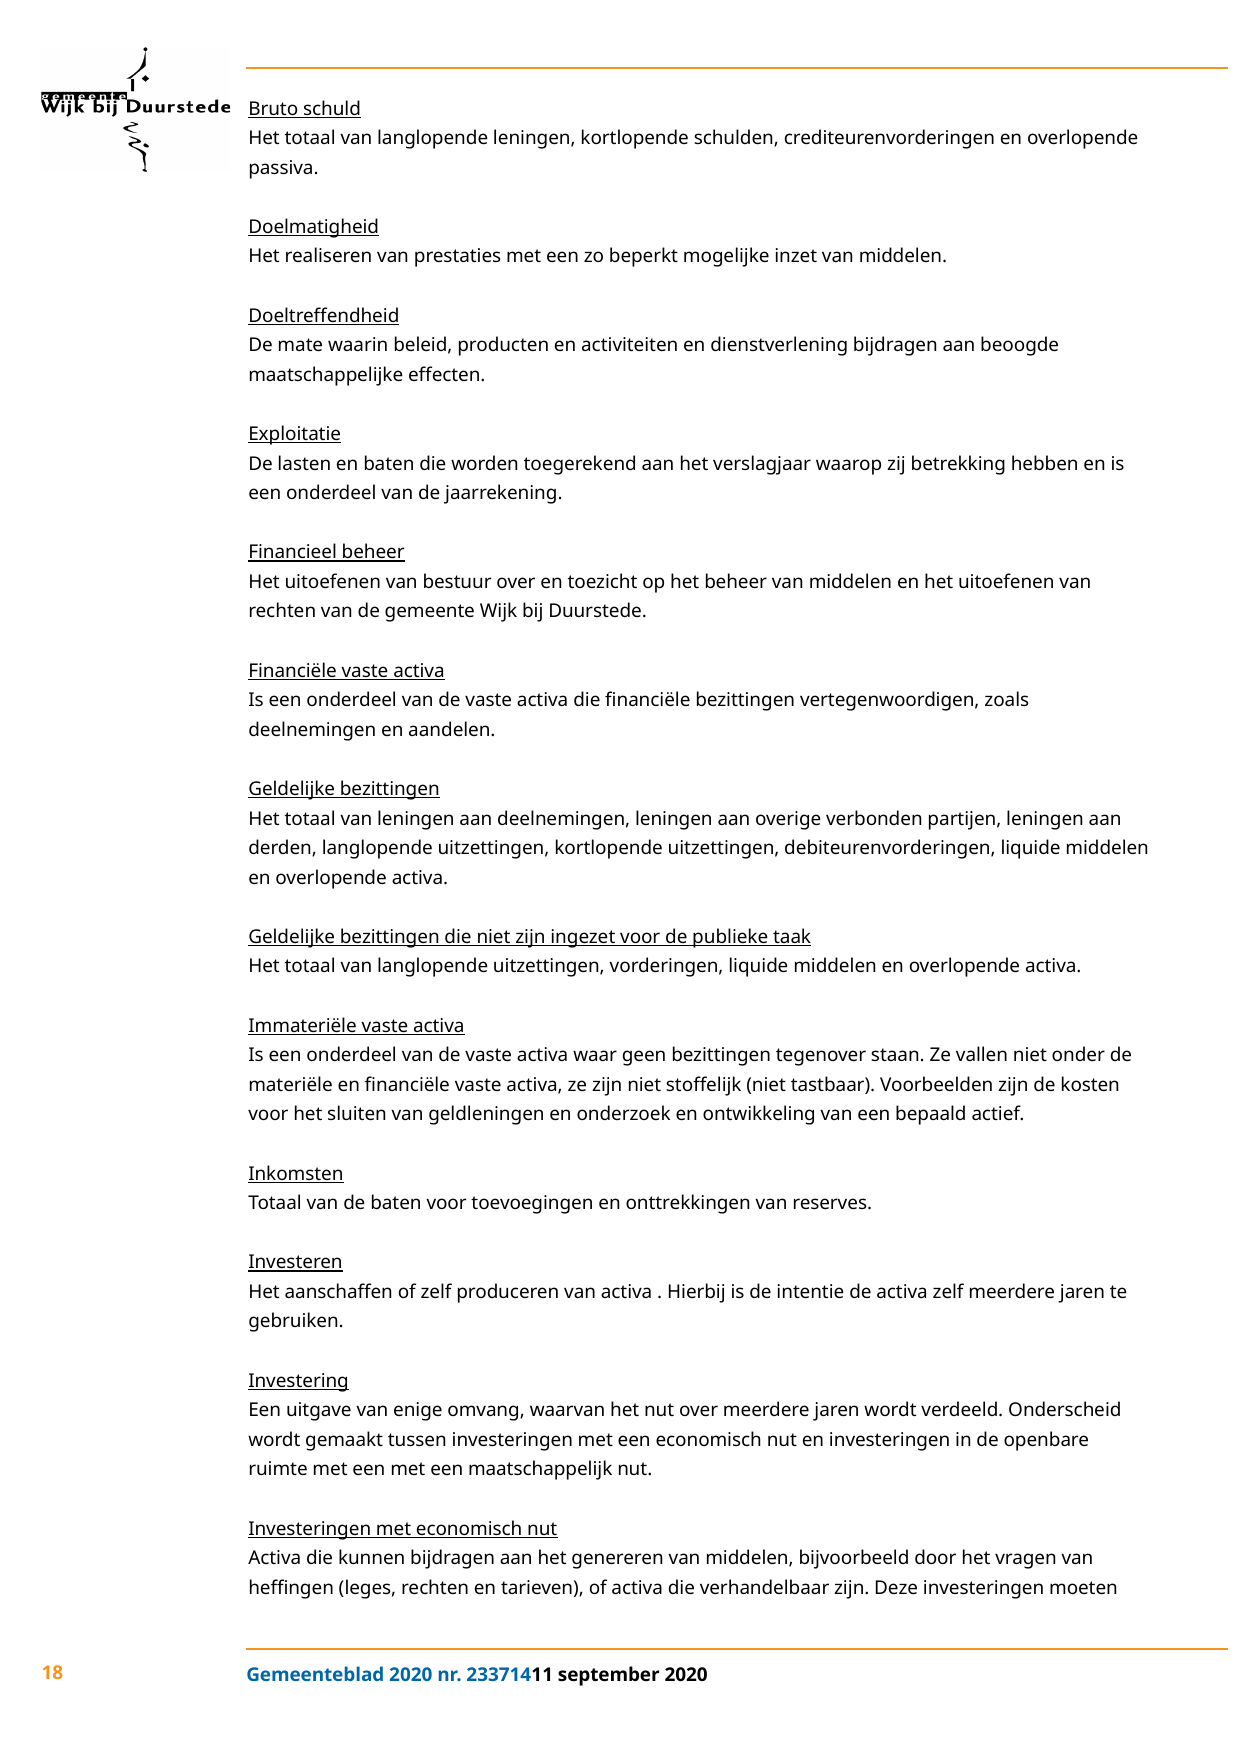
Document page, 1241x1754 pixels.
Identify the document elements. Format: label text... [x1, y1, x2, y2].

text Het totaal van leningen aan deelnemingen, leningen aan overige verbonden partijen, leningen aan derden, langlopende uitzettingen, kortlopende uitzettingen, debiteurenvorderingen, liquide middelen en overlopende activa. [248, 805, 1152, 890]
text Investeringen met economisch nut [248, 1515, 1152, 1541]
text Investeren [248, 1248, 1152, 1274]
text Een uitgave van enige omvang, waarvan het nut over meerdere jaren wordt verdeeld. Onderscheid wordt gemaakt tussen investeringen met een economisch nut en investeringen in de openbare ruimte met een met een maatschappelijk nut. [248, 1396, 1152, 1481]
text Geldelijke bezittingen [248, 775, 1152, 801]
text Bruto schuld [248, 95, 1152, 121]
text Investering [248, 1367, 1152, 1393]
text Immateriële vaste activa [248, 1012, 1152, 1038]
text Doeltreffendheid [248, 302, 1152, 328]
text Activa die kunnen bijdragen aan het genereren van middelen, bijvoorbeeld door het vragen van heffingen (leges, rechten en tarieven), of activa die verhandelbaar zijn. Deze investeringen moeten [248, 1544, 1152, 1600]
text Inkomsten [248, 1160, 1152, 1186]
text Geldelijke bezittingen die niet zijn ingezet voor de publieke taak [248, 923, 1152, 949]
text Is een onderdeel van de vaste activa die financiële bezittingen vertegenwoordigen, zoals deelnemingen en aandelen. [248, 686, 1152, 742]
text Financieel beheer [248, 538, 1152, 564]
text Het totaal van langlopende leningen, kortlopende schulden, crediteurenvorderingen en overlopende passiva. [248, 124, 1152, 180]
text Het totaal van langlopende uitzettingen, vorderingen, liquide middelen en overlopende activa. [248, 953, 1152, 978]
text Het realiseren van prestaties met een zo beperkt mogelijke inzet van middelen. [248, 243, 1152, 268]
text De lasten en baten die worden toegerekend aan het verslagjaar waarop zij betrekking hebben en is een onderdeel van de jaarrekening. [248, 450, 1152, 505]
text De mate waarin beleid, producten en activiteiten en dienstverlening bijdragen aan beoogde maatschappelijke effecten. [248, 331, 1152, 387]
text Is een onderdeel van de vaste activa waar geen bezittingen tegenover staan. Ze vallen niet onder de materiële en financiële vaste activa, ze zijn niet stoffelijk (niet tastbaar). Voorbeelden zijn de kosten voor het sluiten van geldleningen en onderzoek en ontwikkeling van een bepaald actief. [248, 1041, 1152, 1126]
text Exploitatie [248, 420, 1152, 446]
picture [41, 47, 231, 172]
text Het uitoefenen van bestuur over en toezicht op het beheer van middelen en het uitoefenen van rechten van de gemeente Wijk bij Duurstede. [248, 568, 1152, 623]
text Het aanschaffen of zelf produceren van activa . Hierbij is de intentie de activa zelf meerdere jaren te gebruiken. [248, 1278, 1152, 1333]
text Totaal van de baten voor toevoegingen en onttrekkingen van reserves. [248, 1189, 1152, 1215]
text Financiële vaste activa [248, 657, 1152, 683]
text Doelmatigheid [248, 213, 1152, 239]
